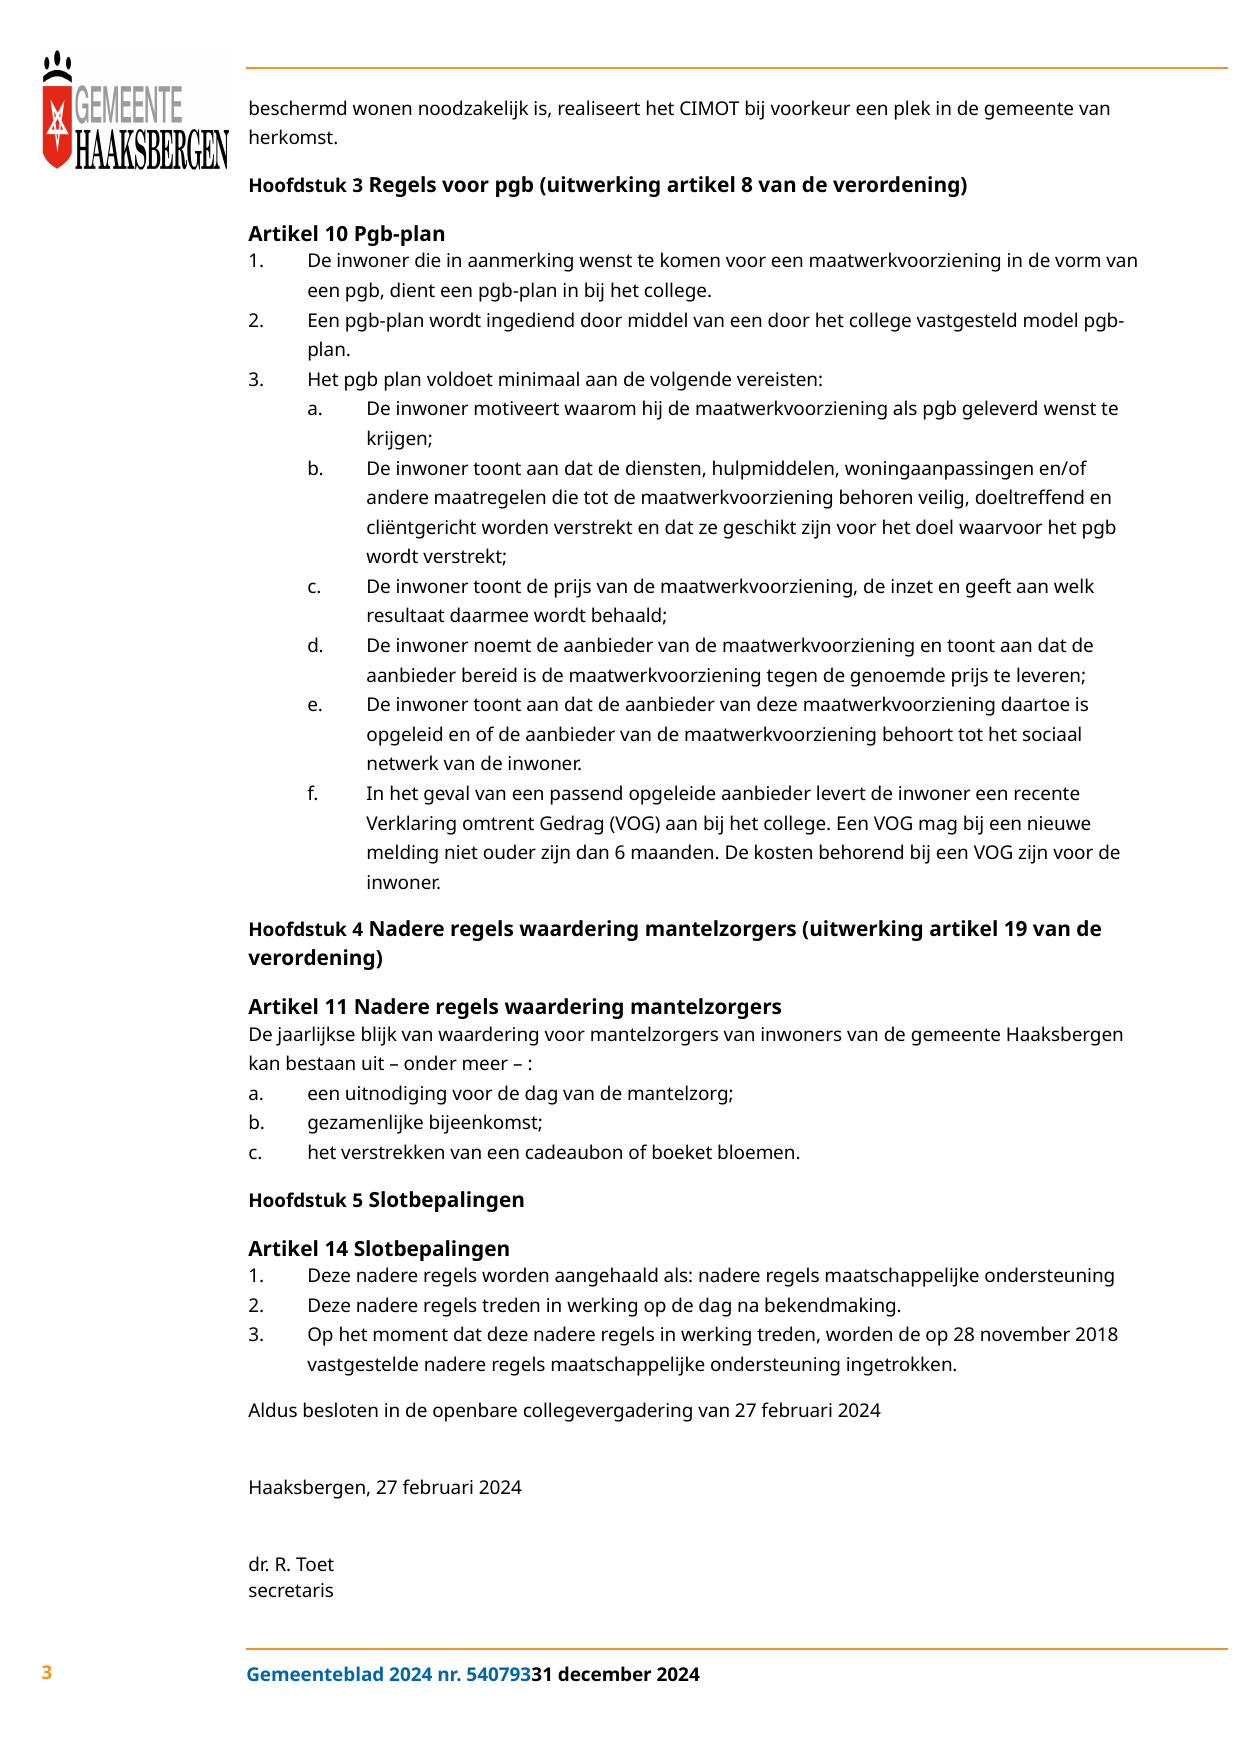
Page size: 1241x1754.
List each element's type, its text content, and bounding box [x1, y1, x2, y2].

text Hoofdstuk 3 Regels voor pgb (uitwerking artikel 8 van de verordening) [248, 170, 1152, 198]
list Op het moment dat deze nadere regels in werking treden, worden de op 28 november 2018 vastgestelde nadere regels maatschappelijke ondersteuning ingetrokken. [248, 1322, 1152, 1377]
text dr. R. Toet [248, 1551, 1152, 1577]
text Artikel 10 Pgb-plan [248, 219, 1152, 248]
text Artikel 11 Nadere regels waardering mantelzorgers [248, 992, 1152, 1021]
picture [41, 47, 231, 172]
list In het geval van een passend opgeleide aanbieder levert de inwoner een recente Verklaring omtrent Gedrag (VOG) aan bij het college. Een VOG mag bij een nieuwe melding niet ouder zijn dan 6 maanden. De kosten behorend bij een VOG zijn voor de inwoner. [307, 780, 1152, 895]
text Hoofdstuk 4 Nadere regels waardering mantelzorgers (uitwerking artikel 19 van de verordening) [248, 914, 1152, 971]
text Aldus besloten in de openbare collegevergadering van 27 februari 2024 [248, 1397, 1152, 1422]
list het verstrekken van een cadeaubon of boeket bloemen. [248, 1139, 1152, 1165]
list gezamenlijke bijeenkomst; [248, 1109, 1152, 1135]
text Artikel 14 Slotbepalingen [248, 1234, 1152, 1262]
text secretaris [248, 1577, 1152, 1603]
list Deze nadere regels worden aangehaald als: nadere regels maatschappelijke ondersteuning [248, 1262, 1152, 1288]
list Het pgb plan voldoet minimaal aan de volgende vereisten: [248, 366, 1152, 392]
list De inwoner toont aan dat de aanbieder van deze maatwerkvoorziening daartoe is opgeleid en of de aanbieder van de maatwerkvoorziening behoort tot het sociaal netwerk van de inwoner. [307, 691, 1152, 776]
list De inwoner toont aan dat de diensten, hulpmiddelen, woningaanpassingen en/of andere maatregelen die tot de maatwerkvoorziening behoren veilig, doeltreffend en cliëntgericht worden verstrekt en dat ze geschikt zijn voor het doel waarvoor het pgb wordt verstrekt; [307, 455, 1152, 569]
text De jaarlijkse blijk van waardering voor mantelzorgers van inwoners van de gemeente Haaksbergen kan bestaan uit – onder meer – : [248, 1021, 1152, 1076]
text Hoofdstuk 5 Slotbepalingen [248, 1185, 1152, 1213]
list Deze nadere regels treden in werking op de dag na bekendmaking. [248, 1292, 1152, 1318]
list De inwoner toont de prijs van de maatwerkvoorziening, de inzet en geeft aan welk resultaat daarmee wordt behaald; [307, 573, 1152, 628]
text beschermd wonen noodzakelijk is, realiseert het CIMOT bij voorkeur een plek in de gemeente van herkomst. [248, 95, 1152, 150]
list De inwoner noemt de aanbieder van de maatwerkvoorziening en toont aan dat de aanbieder bereid is de maatwerkvoorziening tegen de genoemde prijs te leveren; [307, 632, 1152, 688]
list De inwoner die in aanmerking wenst te komen voor een maatwerkvoorziening in de vorm van een pgb, dient een pgb-plan in bij het college. [248, 248, 1152, 303]
list een uitnodiging voor de dag van de mantelzorg; [248, 1080, 1152, 1106]
list Een pgb-plan wordt ingediend door middel van een door het college vastgesteld model pgb-plan. [248, 307, 1152, 362]
text Haaksbergen, 27 februari 2024 [248, 1474, 1152, 1500]
list De inwoner motiveert waarom hij de maatwerkvoorziening als pgb geleverd wenst te krijgen; [307, 396, 1152, 451]
